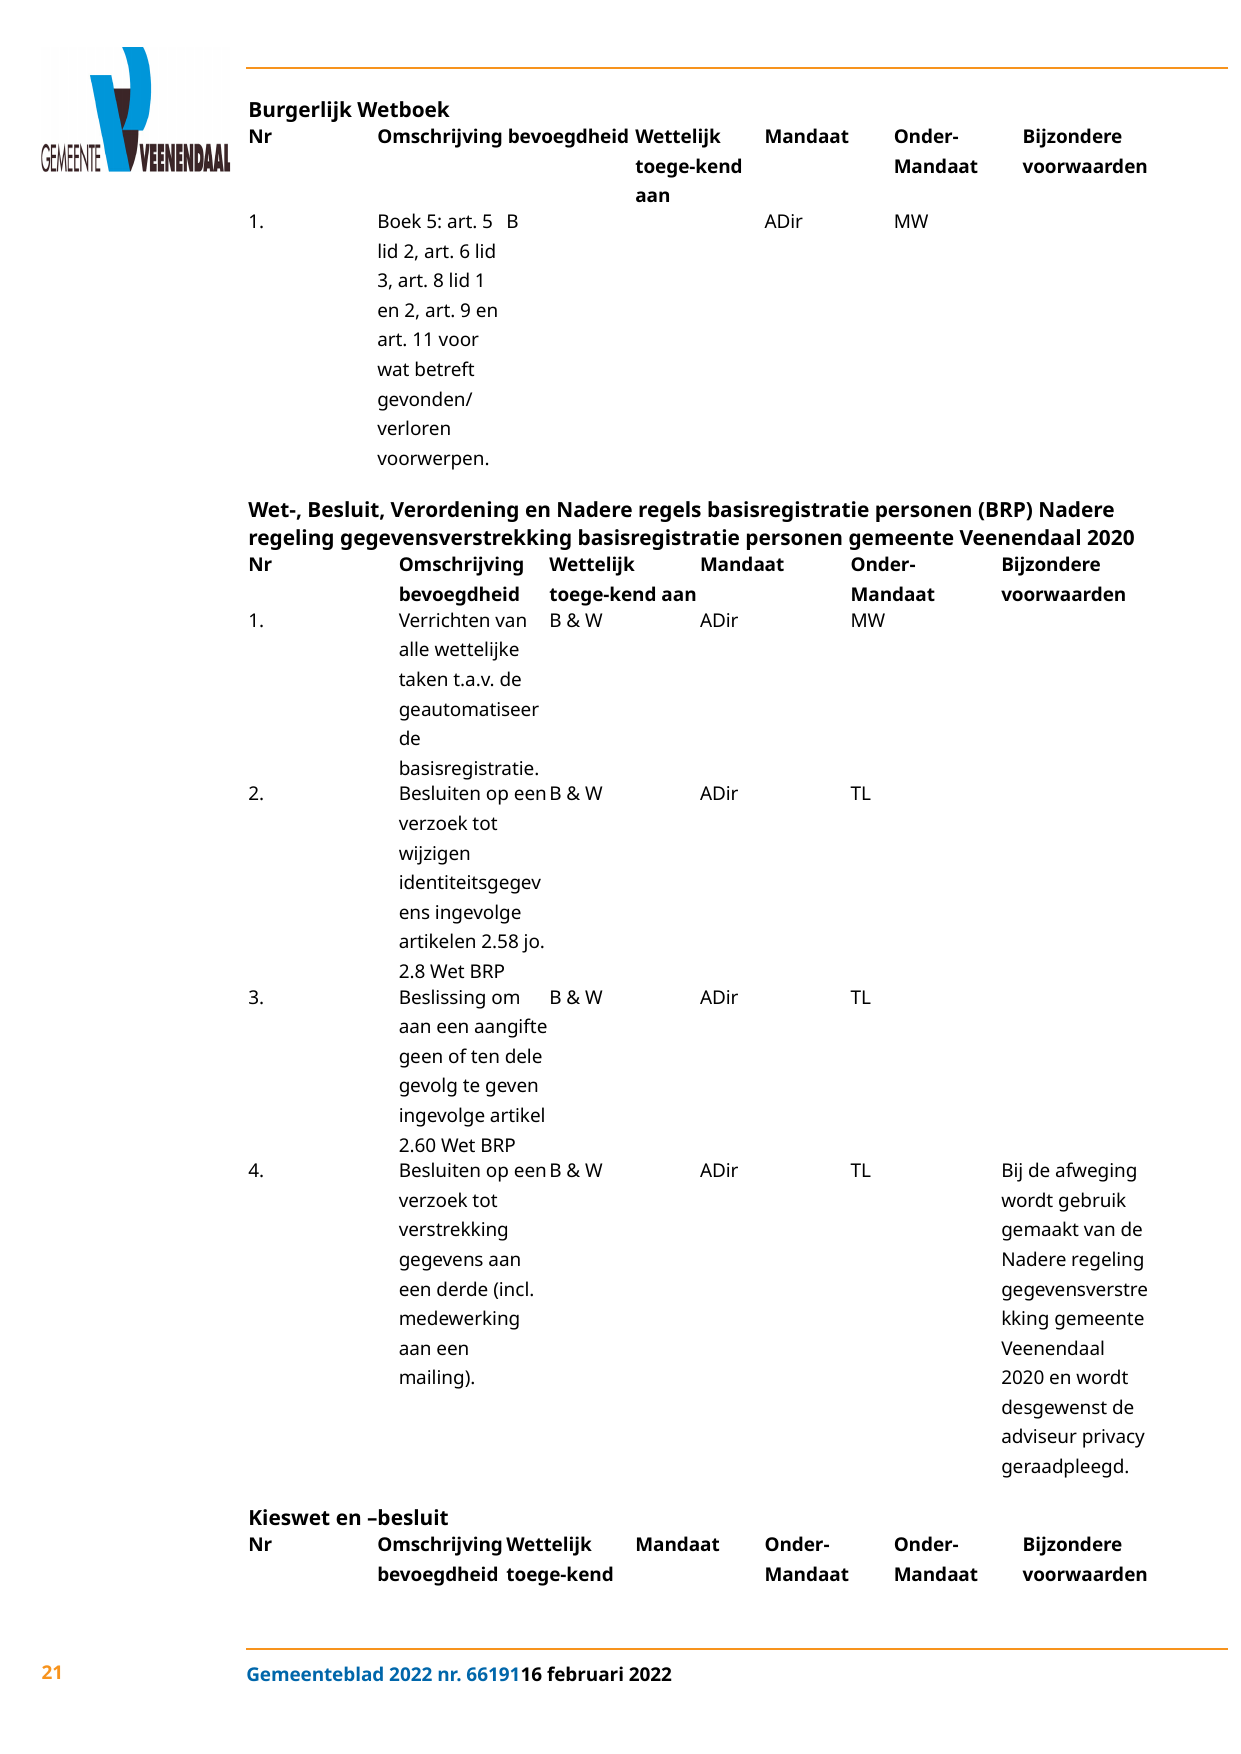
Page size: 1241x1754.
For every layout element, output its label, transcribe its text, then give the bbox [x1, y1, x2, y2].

table_cell Besluiten op een verzoek tot verstrekking gegevens aan een derde (incl. medewerking aan een mailing). [399, 1158, 549, 1479]
table_cell MW [894, 208, 1022, 471]
table_cell Besluiten op een verzoek tot wijzigen identiteitsgegevens ingevolge artikelen 2.58 jo. 2.8 Wet BRP [399, 781, 549, 984]
table_cell B & W [549, 1158, 700, 1479]
table_cell [1001, 984, 1152, 1157]
table_cell Verrichten van alle wettelijke taken t.a.v. de geautomatiseerde basisregistratie. [399, 607, 549, 781]
table_header Onder- Mandaat [894, 123, 1022, 208]
text Wet-, Besluit, Verordening en Nadere regels basisregistratie personen (BRP) Nadere regeling gegevensverstrekking basisregistratie personen gemeente Veenendaal 2020 [248, 495, 1152, 552]
table_header Mandaat [700, 552, 850, 607]
picture [123, 47, 231, 172]
picture [41, 47, 130, 172]
table_cell Beslissing om aan een aangifte geen of ten dele gevolg te geven ingevolge artikel 2.60 Wet BRP [399, 984, 549, 1157]
table_cell [1023, 208, 1152, 471]
table_header Wettelijk toege-kend aan [549, 552, 700, 607]
table_cell B & W [549, 984, 700, 1157]
table_header Nr [248, 552, 398, 607]
table_cell [1001, 607, 1152, 781]
table_cell TL [850, 984, 1001, 1157]
table_header Bijzondere voorwaarden [1023, 1532, 1152, 1587]
table_cell 1. [248, 208, 377, 471]
table_cell B & W [549, 781, 700, 984]
table_cell 2. [248, 781, 398, 984]
table_cell 4. [248, 1158, 398, 1479]
table_header Omschrijving bevoegdheid [377, 1532, 506, 1587]
table_header Bijzondere voorwaarden [1001, 552, 1152, 607]
table_header Omschrijving bevoegdheid [399, 552, 549, 607]
table_header Bijzondere voorwaarden [1023, 123, 1152, 208]
table_cell 3. [248, 984, 398, 1157]
table_header Omschrijving bevoegdheid [377, 123, 635, 208]
table_cell MW [850, 607, 1001, 781]
table_cell ADir [700, 984, 850, 1157]
table_cell ADir [700, 1158, 850, 1479]
text Burgerlijk Wetboek [248, 95, 1152, 123]
table_cell ADir [700, 781, 850, 984]
table_header Onder- Mandaat [894, 1532, 1022, 1587]
table_cell ADir [700, 607, 850, 781]
table_cell 1. [248, 607, 398, 781]
table_cell TL [850, 781, 1001, 984]
table_cell B & W [549, 607, 700, 781]
table_header Onder- Mandaat [764, 1532, 893, 1587]
text Kieswet en –besluit [248, 1503, 1152, 1532]
table_header Mandaat [635, 1532, 764, 1587]
table_cell Boek 5: art. 5 lid 2, art. 6 lid 3, art. 8 lid 1 en 2, art. 9 en art. 11 voor wat betreft gevonden/ verloren voorwerpen. [377, 208, 506, 471]
table_header Onder- Mandaat [850, 552, 1001, 607]
table_cell Bij de afweging wordt gebruik gemaakt van de Nadere regeling gegevensverstrekking gemeente Veenendaal 2020 en wordt desgewenst de adviseur privacy geraadpleegd. [1001, 1158, 1152, 1479]
table_cell ADir [764, 208, 893, 471]
table_header Wettelijk toege-kend aan [635, 123, 764, 208]
table_header Mandaat [764, 123, 893, 208]
table_header Nr [248, 1532, 377, 1587]
table_cell TL [850, 1158, 1001, 1479]
table_header Wettelijk toege-kend [506, 1532, 635, 1587]
table_cell [1001, 781, 1152, 984]
table_cell B [506, 208, 764, 471]
table_header Nr [248, 123, 377, 208]
